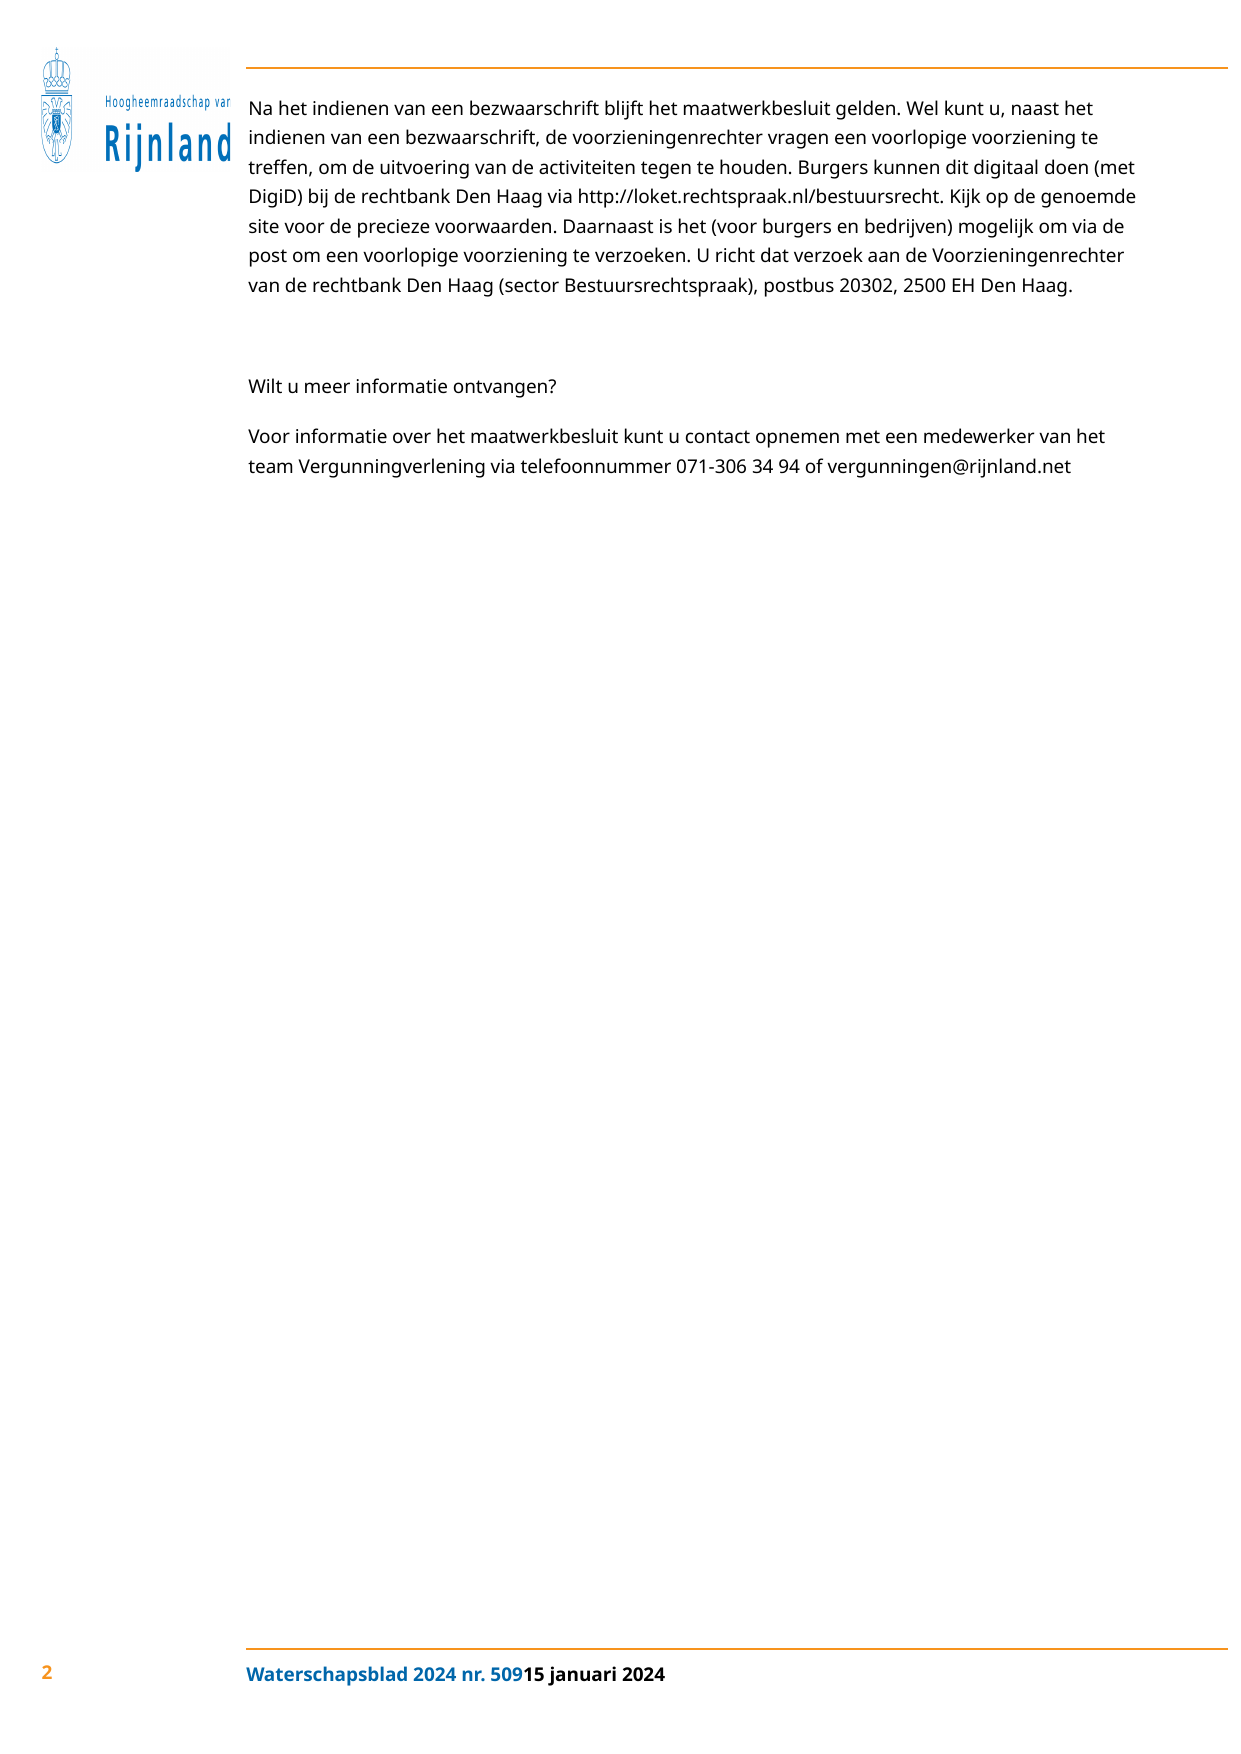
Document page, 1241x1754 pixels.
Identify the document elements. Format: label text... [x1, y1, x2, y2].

text Voor informatie over het maatwerkbesluit kunt u contact opnemen met een medewerker van het team Vergunningverlening via telefoonnummer 071-306 34 94 of vergunningen@rijnland.net [248, 423, 1152, 479]
text Na het indienen van een bezwaarschrift blijft het maatwerkbesluit gelden. Wel kunt u, naast het indienen van een bezwaarschrift, de voorzieningenrechter vragen een voorlopige voorziening te treffen, om de uitvoering van de activiteiten tegen te houden. Burgers kunnen dit digitaal doen (met DigiD) bij de rechtbank Den Haag via http://loket.rechtspraak.nl/bestuursrecht. Kijk op de genoemde site voor de precieze voorwaarden. Daarnaast is het (voor burgers en bedrijven) mogelijk om via de post om een voorlopige voorziening te verzoeken. U richt dat verzoek aan de Voorzieningenrechter van de rechtbank Den Haag (sector Bestuursrechtspraak), postbus 20302, 2500 EH Den Haag. [248, 95, 1152, 298]
text Wilt u meer informatie ontvangen? [248, 373, 1152, 399]
picture [41, 47, 231, 172]
